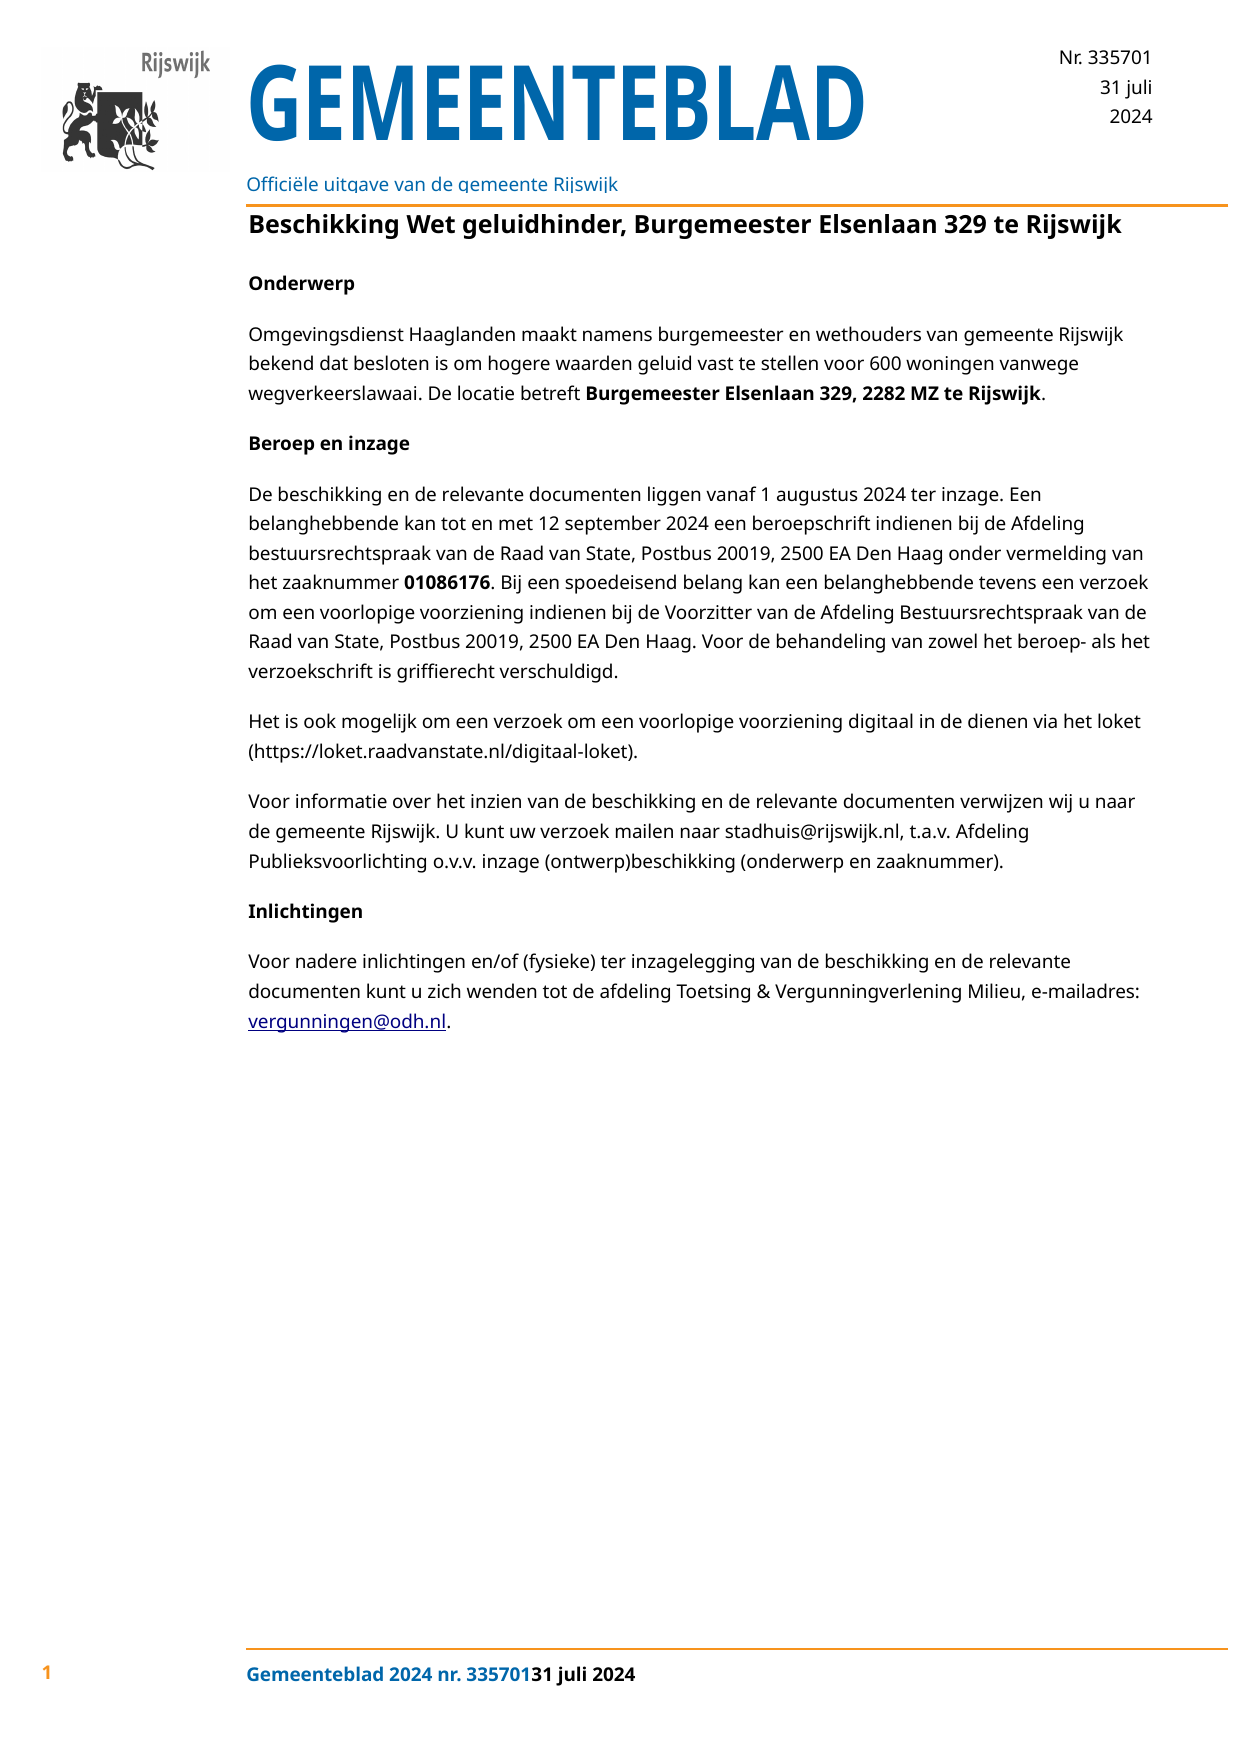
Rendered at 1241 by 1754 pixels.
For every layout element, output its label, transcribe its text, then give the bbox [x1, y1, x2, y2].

text Het is ook mogelijk om een verzoek om een voorlopige voorziening digitaal in de dienen via het loket (https://loket.raadvanstate.nl/digitaal-loket). [248, 709, 1152, 764]
text Omgevingsdienst Haaglanden maakt namens burgemeester en wethouders van gemeente Rijswijk bekend dat besloten is om hogere waarden geluid vast te stellen voor 600 woningen vanwege wegverkeerslawaai. De locatie betreft Burgemeester Elsenlaan 329, 2282 MZ te Rijswijk. [248, 321, 1152, 406]
text Voor informatie over het inzien van de beschikking en de relevante documenten verwijzen wij u naar de gemeente Rijswijk. U kunt uw verzoek mailen naar stadhuis@rijswijk.nl, t.a.v. Afdeling Publieksvoorlichting o.v.v. inzage (ontwerp)beschikking (onderwerp en zaaknummer). [248, 789, 1152, 873]
picture [41, 47, 231, 172]
text Beschikking Wet geluidhinder, Burgemeester Elsenlaan 329 te Rijswijk [248, 207, 1152, 241]
text Voor nadere inlichtingen en/of (fysieke) ter inzagelegging van de beschikking en de relevante documenten kunt u zich wenden tot de afdeling Toetsing & Vergunningverlening Milieu, e-mailadres: vergunningen@odh.nl. [248, 949, 1152, 1033]
text Inlichtingen [248, 898, 1152, 924]
text De beschikking en de relevante documenten liggen vanaf 1 augustus 2024 ter inzage. Een belanghebbende kan tot en met 12 september 2024 een beroepschrift indienen bij de Afdeling bestuursrechtspraak van de Raad van State, Postbus 20019, 2500 EA Den Haag onder vermelding van het zaaknummer 01086176. Bij een spoedeisend belang kan een belanghebbende tevens een verzoek om een voorlopige voorziening indienen bij de Voorzitter van de Afdeling Bestuursrechtspraak van de Raad van State, Postbus 20019, 2500 EA Den Haag. Voor de behandeling van zowel het beroep- als het verzoekschrift is griffierecht verschuldigd. [248, 481, 1152, 684]
text Beroep en inzage [248, 430, 1152, 456]
text Onderwerp [248, 270, 1152, 296]
